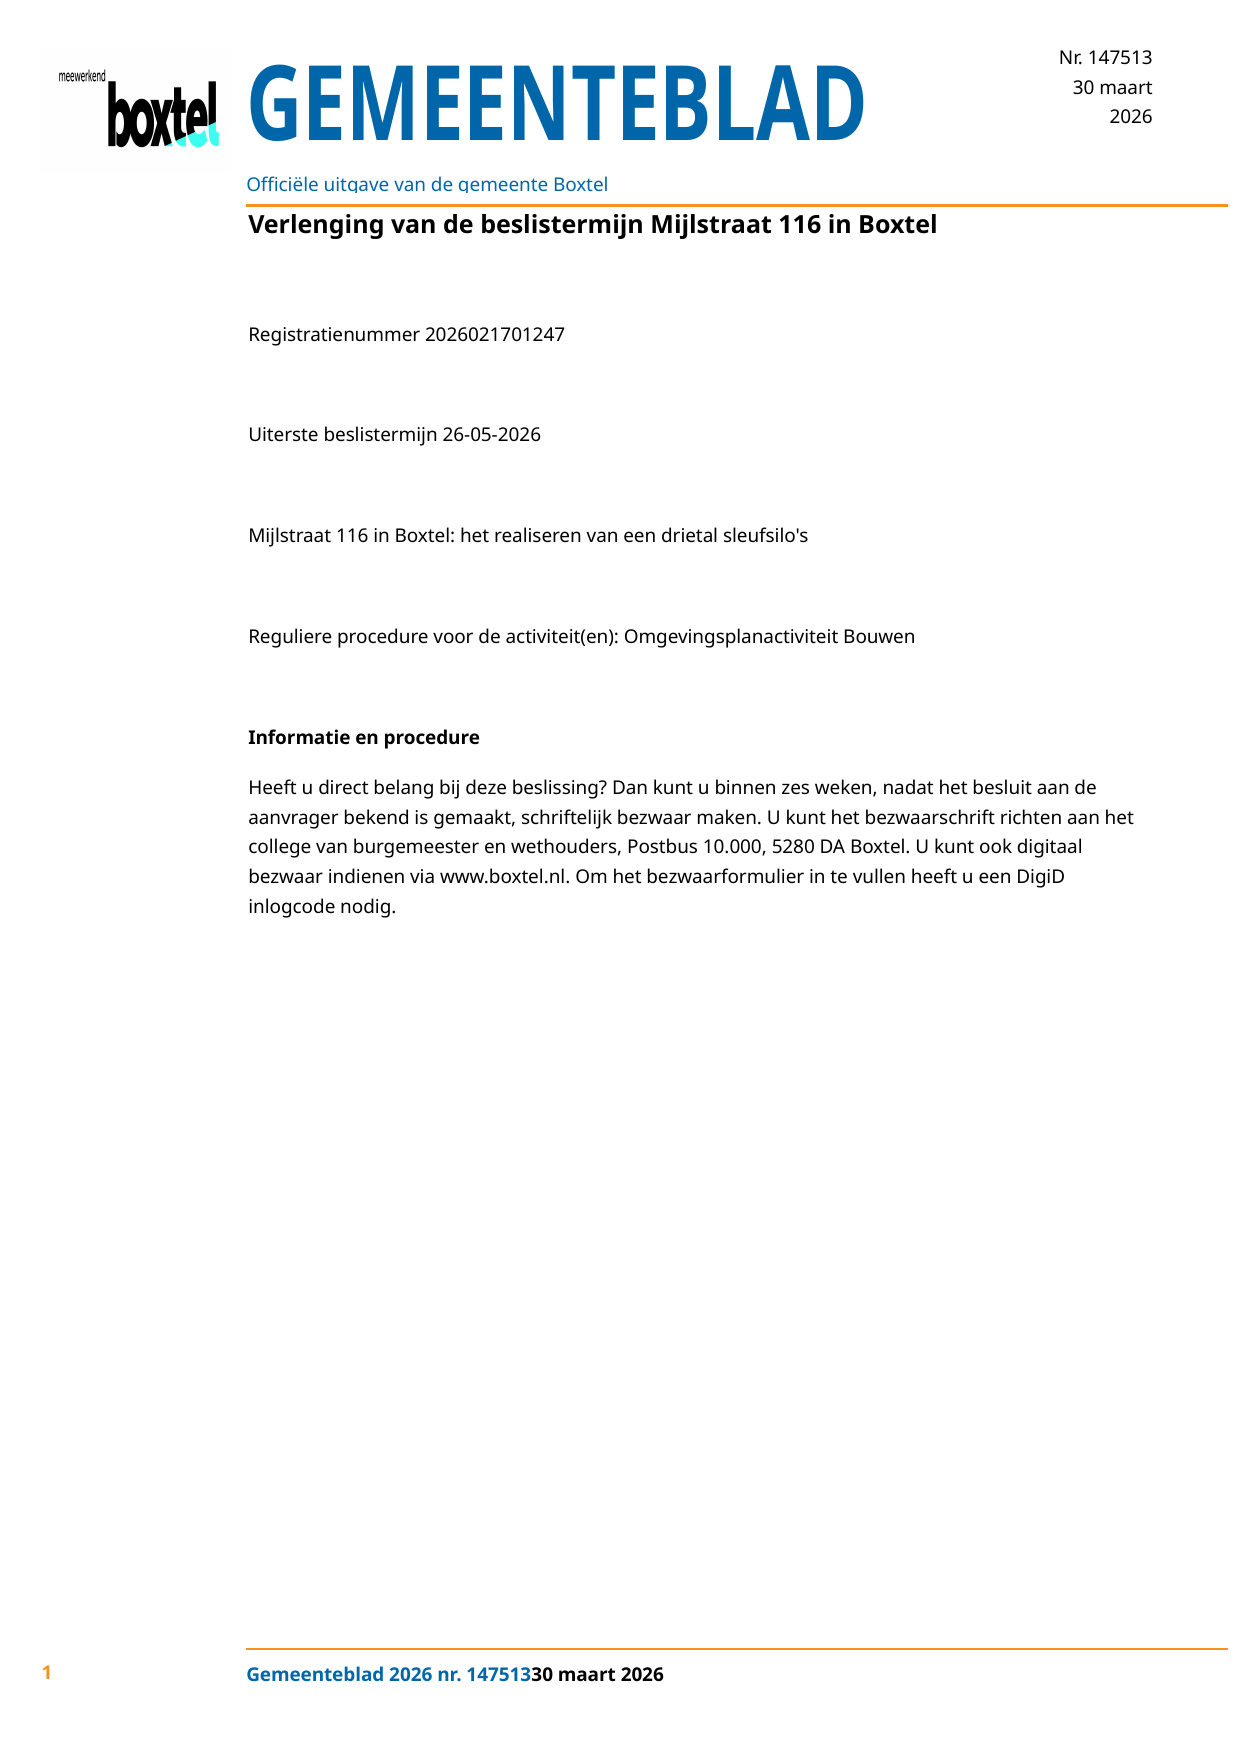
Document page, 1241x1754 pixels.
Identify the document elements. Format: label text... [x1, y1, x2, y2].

text Registratienummer 2026021701247 [248, 321, 1152, 346]
text Heeft u direct belang bij deze beslissing? Dan kunt u binnen zes weken, nadat het besluit aan de aanvrager bekend is gemaakt, schriftelijk bezwaar maken. U kunt het bezwaarschrift richten aan het college van burgemeester en wethouders, Postbus 10.000, 5280 DA Boxtel. U kunt ook digitaal bezwaar indienen via www.boxtel.nl. Om het bezwaarformulier in te vullen heeft u een DigiD inlogcode nodig. [248, 774, 1152, 918]
text Uiterste beslistermijn 26-05-2026 [248, 422, 1152, 447]
text Mijlstraat 116 in Boxtel: het realiseren van een drietal sleufsilo's [248, 522, 1152, 548]
picture [41, 47, 231, 172]
text Informatie en procedure [248, 724, 1152, 750]
text Reguliere procedure voor de activiteit(en): Omgevingsplanactiviteit Bouwen [248, 623, 1152, 649]
text Verlenging van de beslistermijn Mijlstraat 116 in Boxtel [248, 207, 1152, 241]
